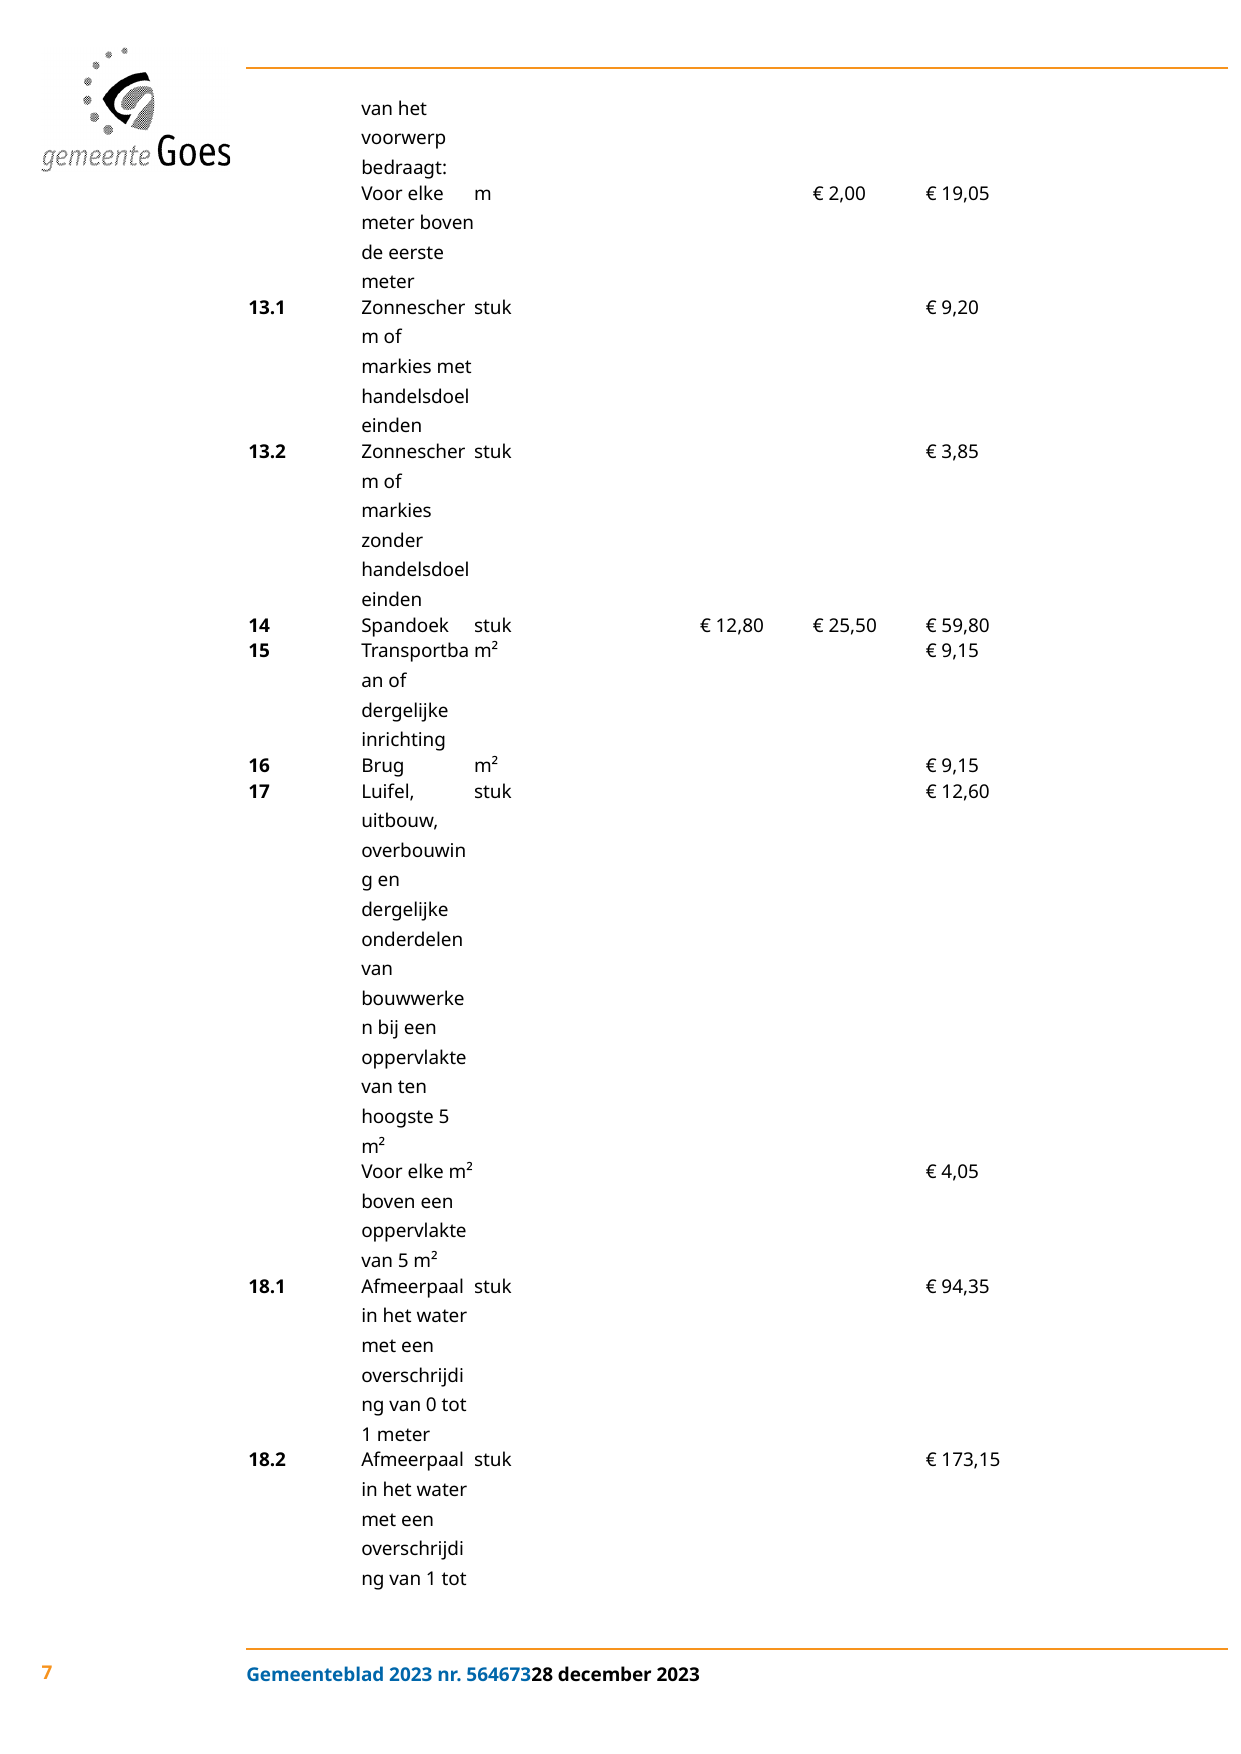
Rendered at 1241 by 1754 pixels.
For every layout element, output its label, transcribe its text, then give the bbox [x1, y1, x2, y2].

table_cell Voor elke meter boven de eerste meter [361, 180, 474, 294]
table_cell [813, 752, 926, 778]
table_cell 13.2 [248, 438, 361, 612]
table_cell [474, 95, 587, 180]
table_cell Zonnescherm of markies zonder handelsdoeleinden [361, 438, 474, 612]
table_cell [813, 778, 926, 1273]
table_cell [700, 638, 813, 752]
table_cell € 12,80 [700, 612, 813, 638]
table_cell stuk [474, 294, 587, 438]
table_cell [926, 95, 1038, 180]
table_cell € 94,35 [926, 1273, 1038, 1447]
table_cell [248, 95, 361, 294]
table_cell [587, 294, 700, 438]
table_cell [587, 778, 700, 1273]
table_cell [587, 95, 700, 294]
table_cell Transportbaan of dergelijke inrichting [361, 638, 474, 752]
table_cell € 9,15 [926, 638, 1038, 752]
table_cell € 19,05 [926, 180, 1038, 294]
picture [41, 47, 231, 172]
table_cell € 2,00 [813, 180, 926, 294]
table_cell [587, 1447, 700, 1591]
table_cell € 9,20 [926, 294, 1038, 438]
table_cell € 12,60 [926, 778, 1038, 1158]
table_cell 13.1 [248, 294, 361, 438]
table_cell stuk [474, 1447, 587, 1591]
table_cell [700, 752, 813, 778]
table_cell € 59,80 [926, 612, 1038, 638]
table_cell [700, 294, 813, 438]
table_cell [813, 1447, 926, 1591]
table_cell Luifel, uitbouw, overbouwing en dergelijke onderdelen van bouwwerken bij een oppervlakte van ten hoogste 5 m² [361, 778, 474, 1158]
table_cell Zonnescherm of markies met handelsdoeleinden [361, 294, 474, 438]
table_cell stuk [474, 778, 587, 1273]
table_cell [700, 1447, 813, 1591]
table_cell Afmeerpaal in het water met een overschrijding van 0 tot 1 meter [361, 1273, 474, 1447]
table_cell 15 [248, 638, 361, 752]
table_cell van het voorwerp bedraagt: [361, 95, 474, 180]
table_cell € 3,85 [926, 438, 1038, 612]
table_cell [587, 752, 700, 778]
table_cell Voor elke m² boven een oppervlakte van 5 m² [361, 1159, 474, 1273]
table_cell [700, 778, 813, 1273]
table_cell 17 [248, 778, 361, 1273]
table_cell 16 [248, 752, 361, 778]
table_cell € 25,50 [813, 612, 926, 638]
table_cell [587, 638, 700, 752]
table_cell 18.2 [248, 1447, 361, 1591]
table_cell € 173,15 [926, 1447, 1038, 1591]
table_cell 18.1 [248, 1273, 361, 1447]
table_cell Afmeerpaal in het water met een overschrijding van 1 tot [361, 1447, 474, 1591]
table_cell [587, 1273, 700, 1447]
table_cell stuk [474, 438, 587, 612]
table_cell stuk [474, 1273, 587, 1447]
table_cell m [474, 180, 587, 294]
table_cell stuk [474, 612, 587, 638]
table_cell [813, 638, 926, 752]
table_cell m² [474, 752, 587, 778]
table_cell [813, 1273, 926, 1447]
table_cell [700, 95, 813, 294]
table_cell [813, 438, 926, 612]
table_cell [587, 438, 700, 612]
table_cell m² [474, 638, 587, 752]
table_cell € 9,15 [926, 752, 1038, 778]
table_cell [587, 612, 700, 638]
table_cell [813, 95, 926, 180]
table_cell 14 [248, 612, 361, 638]
table_cell € 4,05 [926, 1159, 1038, 1273]
table_cell [700, 1273, 813, 1447]
table_cell Brug [361, 752, 474, 778]
table_cell Spandoek [361, 612, 474, 638]
table_cell [700, 438, 813, 612]
table_cell [813, 294, 926, 438]
